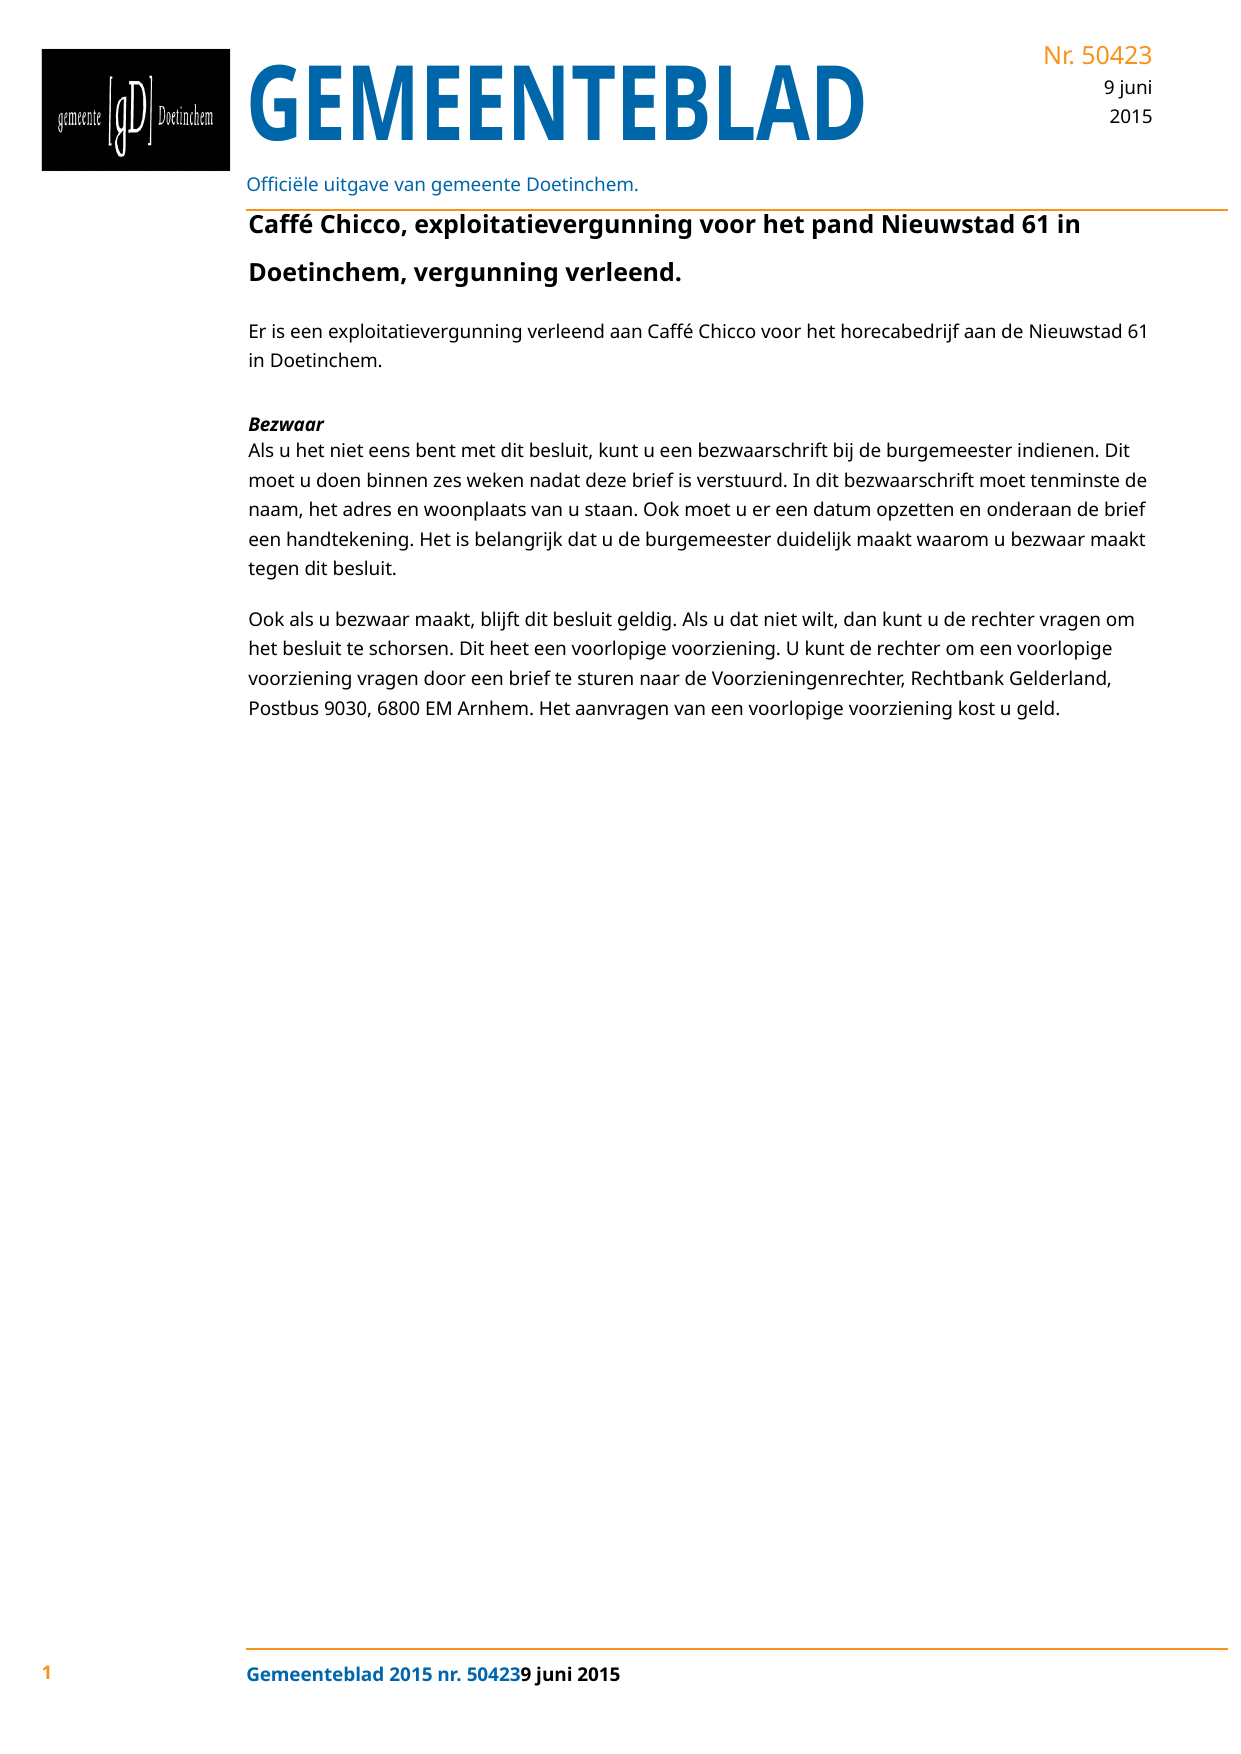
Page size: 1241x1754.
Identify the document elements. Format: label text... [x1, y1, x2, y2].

text Als u het niet eens bent met dit besluit, kunt u een bezwaarschrift bij de burgemeester indienen. Dit moet u doen binnen zes weken nadat deze brief is verstuurd. In dit bezwaarschrift moet tenminste de naam, het adres en woonplaats van u staan. Ook moet u er een datum opzetten en onderaan de brief een handtekening. Het is belangrijk dat u de burgemeester duidelijk maakt waarom u bezwaar maakt tegen dit besluit. [248, 437, 1152, 581]
text Er is een exploitatievergunning verleend aan Caffé Chicco voor het horecabedrijf aan de Nieuwstad 61 in Doetinchem. [248, 318, 1152, 373]
text Ook als u bezwaar maakt, blijft dit besluit geldig. Als u dat niet wilt, dan kunt u de rechter vragen om het besluit te schorsen. Dit heet een voorlopige voorziening. U kunt de rechter om een voorlopige voorziening vragen door een brief te sturen naar de Voorzieningenrechter, Rechtbank Gelderland, Postbus 9030, 6800 EM Arnhem. Het aanvragen van een voorlopige voorziening kost u geld. [248, 606, 1152, 720]
picture [41, 47, 231, 172]
text Caffé Chicco, exploitatievergunning voor het pand Nieuwstad 61 in Doetinchem, vergunning verleend. [248, 211, 1152, 288]
text Bezwaar [248, 411, 1152, 437]
